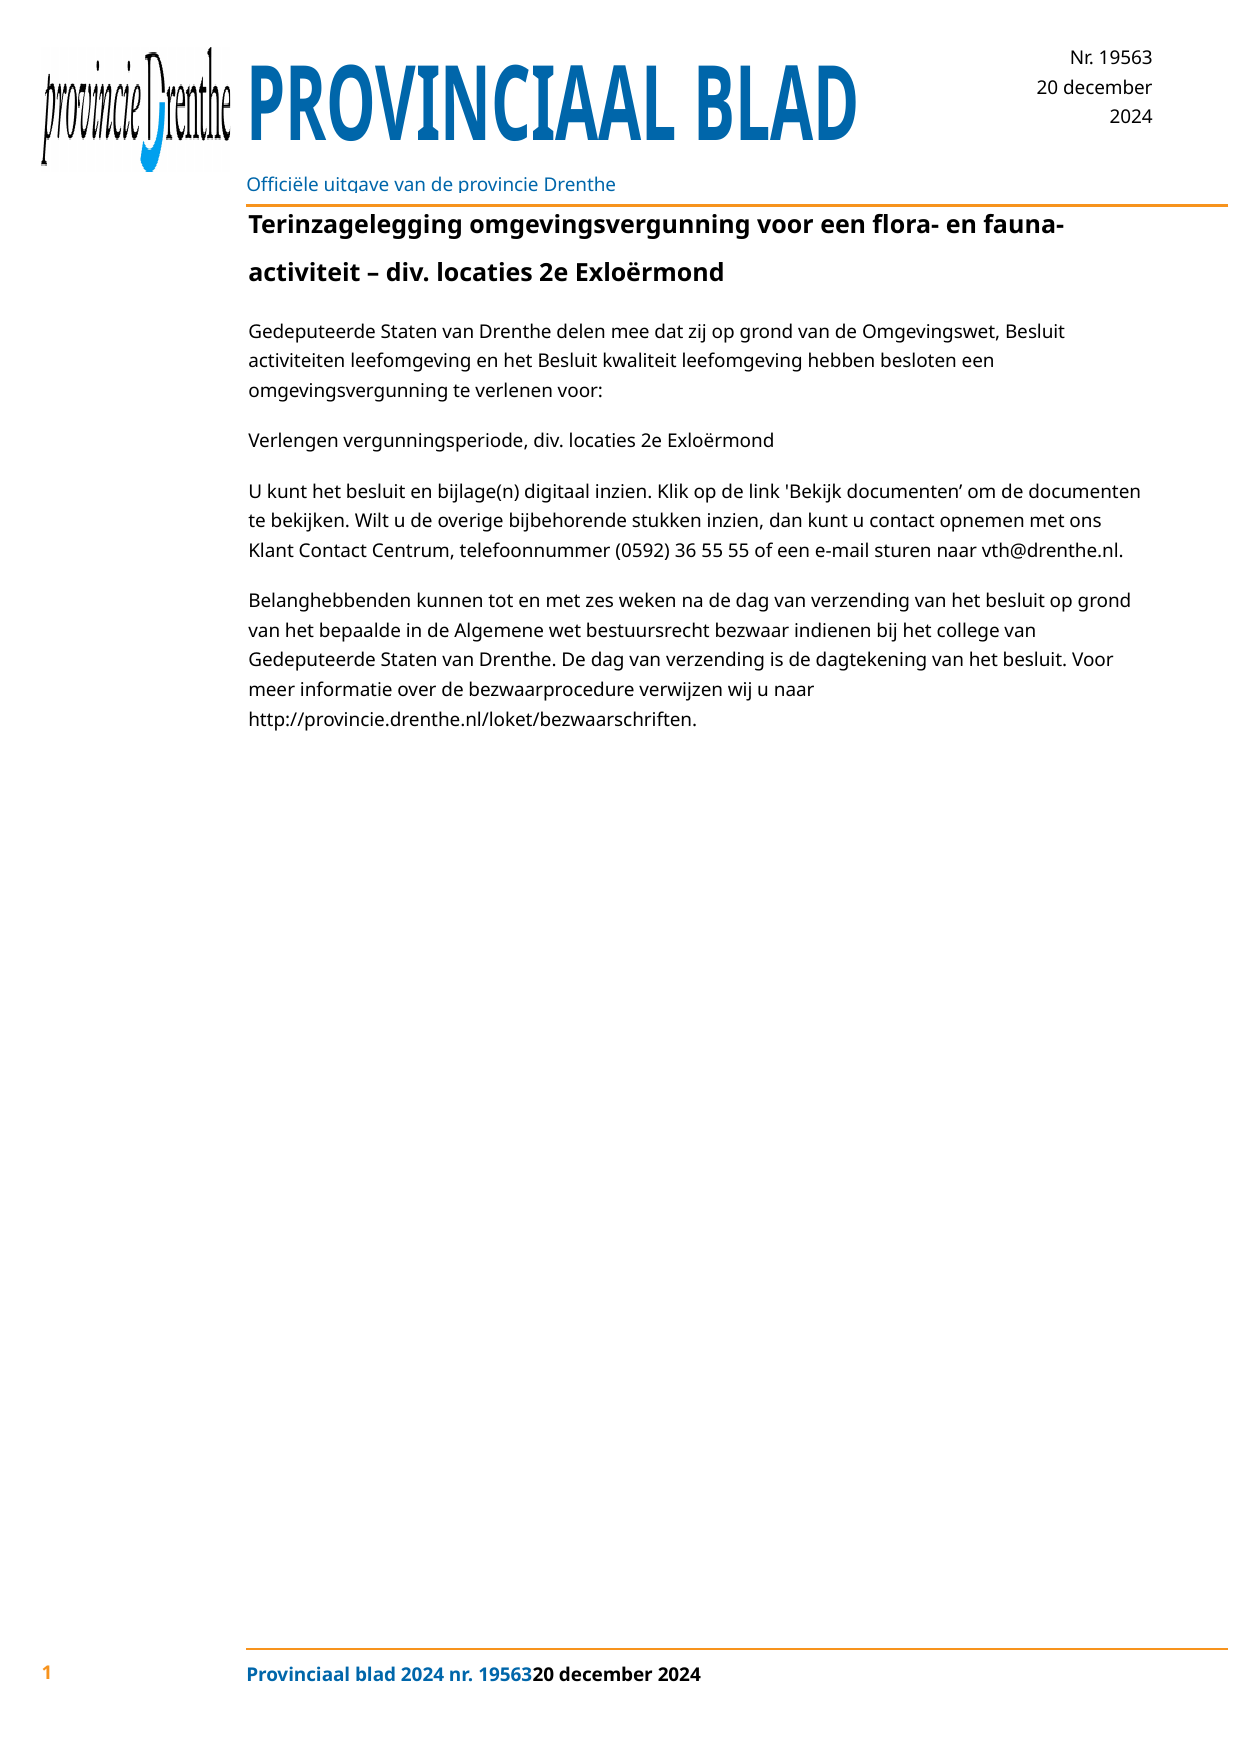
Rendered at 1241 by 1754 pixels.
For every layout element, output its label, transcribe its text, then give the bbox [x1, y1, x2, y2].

picture [41, 47, 231, 172]
text Gedeputeerde Staten van Drenthe delen mee dat zij op grond van de Omgevingswet, Besluit activiteiten leefomgeving en het Besluit kwaliteit leefomgeving hebben besloten een omgevingsvergunning te verlenen voor: [248, 318, 1152, 403]
text Terinzagelegging omgevingsvergunning voor een flora- en fauna-activiteit – div. locaties 2e Exloërmond [248, 207, 1152, 288]
text U kunt het besluit en bijlage(n) digitaal inzien. Klik op de link 'Bekijk documenten’ om de documenten te bekijken. Wilt u de overige bijbehorende stukken inzien, dan kunt u contact opnemen met ons Klant Contact Centrum, telefoonnummer (0592) 36 55 55 of een e-mail sturen naar vth@drenthe.nl. [248, 478, 1152, 563]
text Belanghebbenden kunnen tot en met zes weken na de dag van verzending van het besluit op grond van het bepaalde in de Algemene wet bestuursrecht bezwaar indienen bij het college van Gedeputeerde Staten van Drenthe. De dag van verzending is de dagtekening van het besluit. Voor meer informatie over de bezwaarprocedure verwijzen wij u naar http://provincie.drenthe.nl/loket/bezwaarschriften. [248, 587, 1152, 732]
text Verlengen vergunningsperiode, div. locaties 2e Exloërmond [248, 427, 1152, 453]
